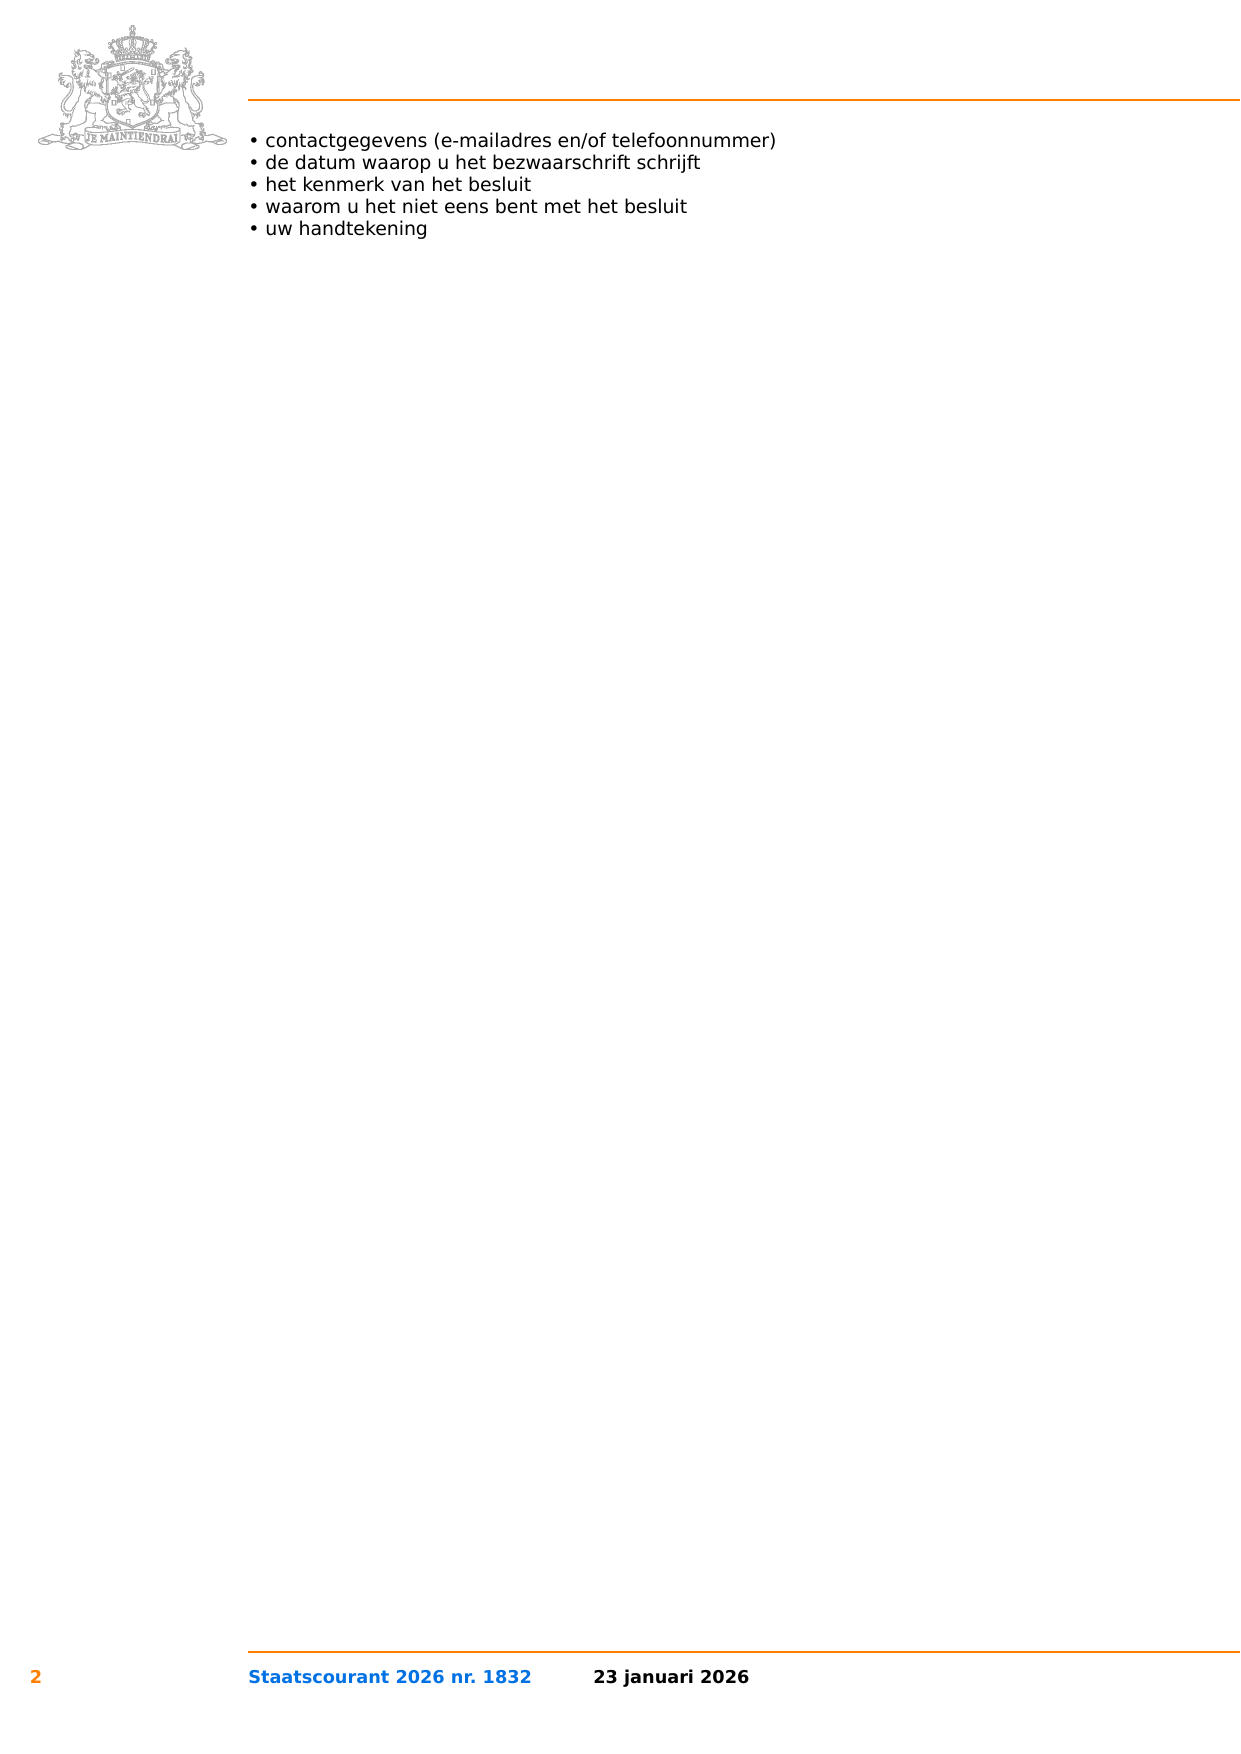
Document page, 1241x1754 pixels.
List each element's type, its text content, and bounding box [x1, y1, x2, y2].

text • het kenmerk van het besluit [248, 174, 1163, 196]
text • uw handtekening [248, 218, 1163, 240]
text • contactgegevens (e-mailadres en/of telefoonnummer) [248, 130, 1163, 152]
picture [38, 25, 227, 150]
text • waarom u het niet eens bent met het besluit [248, 196, 1163, 218]
text • de datum waarop u het bezwaarschrift schrijft [248, 152, 1163, 174]
